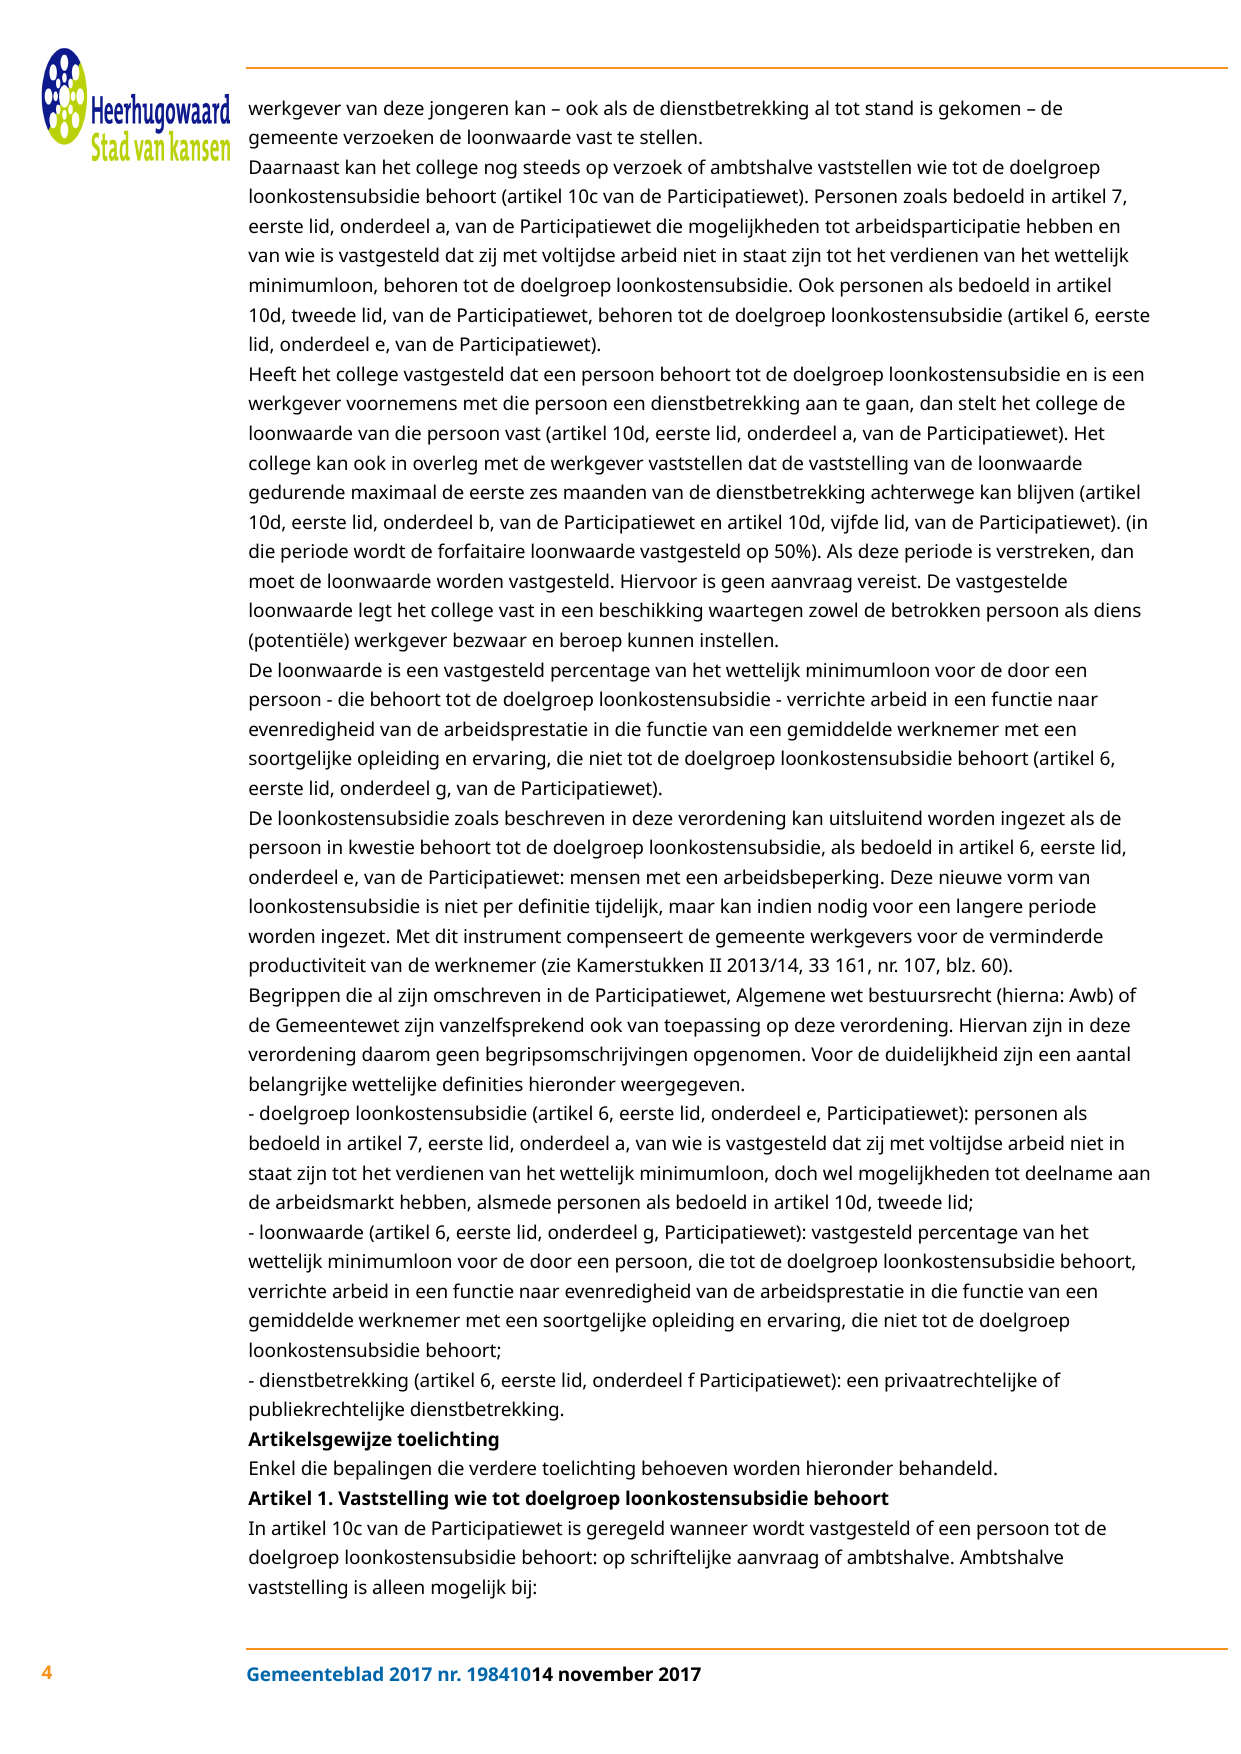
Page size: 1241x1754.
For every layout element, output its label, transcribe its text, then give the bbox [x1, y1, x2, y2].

text Artikelsgewijze toelichting [248, 1426, 1152, 1452]
text Enkel die bepalingen die verdere toelichting behoeven worden hieronder behandeld. [248, 1456, 1152, 1481]
text De loonwaarde is een vastgesteld percentage van het wettelijk minimumloon voor de door een persoon - die behoort tot de doelgroep loonkostensubsidie - verrichte arbeid in een functie naar evenredigheid van de arbeidsprestatie in die functie van een gemiddelde werknemer met een soortgelijke opleiding en ervaring, die niet tot de doelgroep loonkostensubsidie behoort (artikel 6, eerste lid, onderdeel g, van de Participatiewet). [248, 657, 1152, 801]
text Artikel 1. Vaststelling wie tot doelgroep loonkostensubsidie behoort [248, 1485, 1152, 1511]
text De loonkostensubsidie zoals beschreven in deze verordening kan uitsluitend worden ingezet als de persoon in kwestie behoort tot de doelgroep loonkostensubsidie, als bedoeld in artikel 6, eerste lid, onderdeel e, van de Participatiewet: mensen met een arbeidsbeperking. Deze nieuwe vorm van loonkostensubsidie is niet per definitie tijdelijk, maar kan indien nodig voor een langere periode worden ingezet. Met dit instrument compenseert de gemeente werkgevers voor de verminderde productiviteit van de werknemer (zie Kamerstukken II 2013/14, 33 161, nr. 107, blz. 60). [248, 805, 1152, 978]
text - doelgroep loonkostensubsidie (artikel 6, eerste lid, onderdeel e, Participatiewet): personen als bedoeld in artikel 7, eerste lid, onderdeel a, van wie is vastgesteld dat zij met voltijdse arbeid niet in staat zijn tot het verdienen van het wettelijk minimumloon, doch wel mogelijkheden tot deelname aan de arbeidsmarkt hebben, alsmede personen als bedoeld in artikel 10d, tweede lid; [248, 1101, 1152, 1215]
text werkgever van deze jongeren kan – ook als de dienstbetrekking al tot stand is gekomen – de gemeente verzoeken de loonwaarde vast te stellen. [248, 95, 1152, 150]
text - dienstbetrekking (artikel 6, eerste lid, onderdeel f Participatiewet): een privaatrechtelijke of publiekrechtelijke dienstbetrekking. [248, 1367, 1152, 1422]
text - loonwaarde (artikel 6, eerste lid, onderdeel g, Participatiewet): vastgesteld percentage van het wettelijk minimumloon voor de door een persoon, die tot de doelgroep loonkostensubsidie behoort, verrichte arbeid in een functie naar evenredigheid van de arbeidsprestatie in die functie van een gemiddelde werknemer met een soortgelijke opleiding en ervaring, die niet tot de doelgroep loonkostensubsidie behoort; [248, 1219, 1152, 1363]
text Daarnaast kan het college nog steeds op verzoek of ambtshalve vaststellen wie tot de doelgroep loonkostensubsidie behoort (artikel 10c van de Participatiewet). Personen zoals bedoeld in artikel 7, eerste lid, onderdeel a, van de Participatiewet die mogelijkheden tot arbeidsparticipatie hebben en van wie is vastgesteld dat zij met voltijdse arbeid niet in staat zijn tot het verdienen van het wettelijk minimumloon, behoren tot de doelgroep loonkostensubsidie. Ook personen als bedoeld in artikel 10d, tweede lid, van de Participatiewet, behoren tot de doelgroep loonkostensubsidie (artikel 6, eerste lid, onderdeel e, van de Participatiewet). [248, 154, 1152, 357]
picture [41, 47, 231, 172]
text Heeft het college vastgesteld dat een persoon behoort tot de doelgroep loonkostensubsidie en is een werkgever voornemens met die persoon een dienstbetrekking aan te gaan, dan stelt het college de loonwaarde van die persoon vast (artikel 10d, eerste lid, onderdeel a, van de Participatiewet). Het college kan ook in overleg met de werkgever vaststellen dat de vaststelling van de loonwaarde gedurende maximaal de eerste zes maanden van de dienstbetrekking achterwege kan blijven (artikel 10d, eerste lid, onderdeel b, van de Participatiewet en artikel 10d, vijfde lid, van de Participatiewet). (in die periode wordt de forfaitaire loonwaarde vastgesteld op 50%). Als deze periode is verstreken, dan moet de loonwaarde worden vastgesteld. Hiervoor is geen aanvraag vereist. De vastgestelde loonwaarde legt het college vast in een beschikking waartegen zowel de betrokken persoon als diens (potentiële) werkgever bezwaar en beroep kunnen instellen. [248, 361, 1152, 653]
text In artikel 10c van de Participatiewet is geregeld wanneer wordt vastgesteld of een persoon tot de doelgroep loonkostensubsidie behoort: op schriftelijke aanvraag of ambtshalve. Ambtshalve vaststelling is alleen mogelijk bij: [248, 1515, 1152, 1600]
text Begrippen die al zijn omschreven in de Participatiewet, Algemene wet bestuursrecht (hierna: Awb) of de Gemeentewet zijn vanzelfsprekend ook van toepassing op deze verordening. Hiervan zijn in deze verordening daarom geen begripsomschrijvingen opgenomen. Voor de duidelijkheid zijn een aantal belangrijke wettelijke definities hieronder weergegeven. [248, 982, 1152, 1097]
